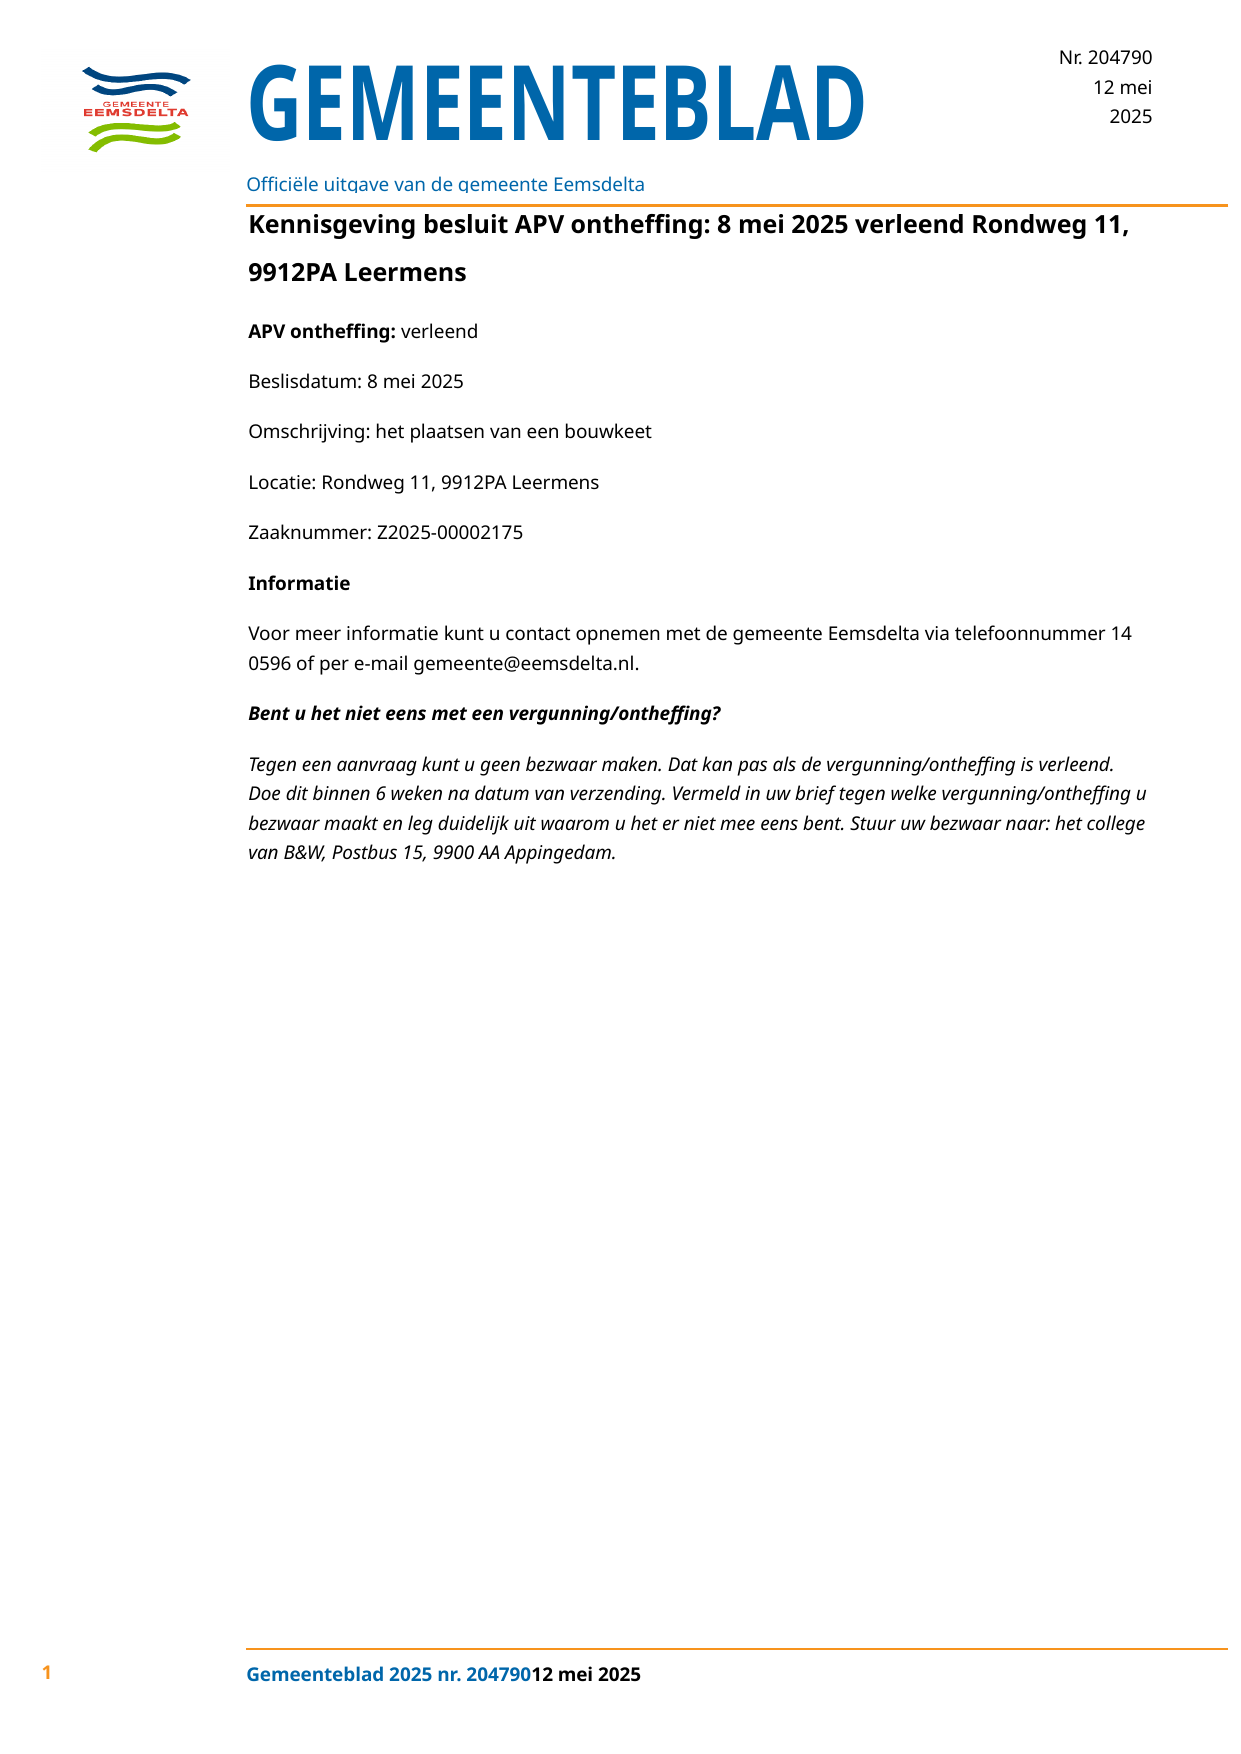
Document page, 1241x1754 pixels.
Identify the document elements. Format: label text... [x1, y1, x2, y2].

text Informatie [248, 570, 1152, 596]
text Omschrijving: het plaatsen van een bouwkeet [248, 419, 1152, 444]
text Zaaknummer: Z2025-00002175 [248, 519, 1152, 545]
text Tegen een aanvraag kunt u geen bezwaar maken. Dat kan pas als de vergunning/ontheffing is verleend. Doe dit binnen 6 weken na datum van verzending. Vermeld in uw brief tegen welke vergunning/ontheffing u bezwaar maakt en leg duidelijk uit waarom u het er niet mee eens bent. Stuur uw bezwaar naar: het college van B&W, Postbus 15, 9900 AA Appingedam. [248, 751, 1152, 865]
text Beslisdatum: 8 mei 2025 [248, 368, 1152, 394]
text Kennisgeving besluit APV ontheffing: 8 mei 2025 verleend Rondweg 11, 9912PA Leermens [248, 207, 1152, 288]
text Bent u het niet eens met een vergunning/ontheffing? [248, 700, 1152, 726]
text Locatie: Rondweg 11, 9912PA Leermens [248, 469, 1152, 495]
text APV ontheffing: verleend [248, 318, 1152, 344]
picture [41, 47, 231, 172]
text Voor meer informatie kunt u contact opnemen met de gemeente Eemsdelta via telefoonnummer 14 0596 of per e-mail gemeente@eemsdelta.nl. [248, 620, 1152, 676]
